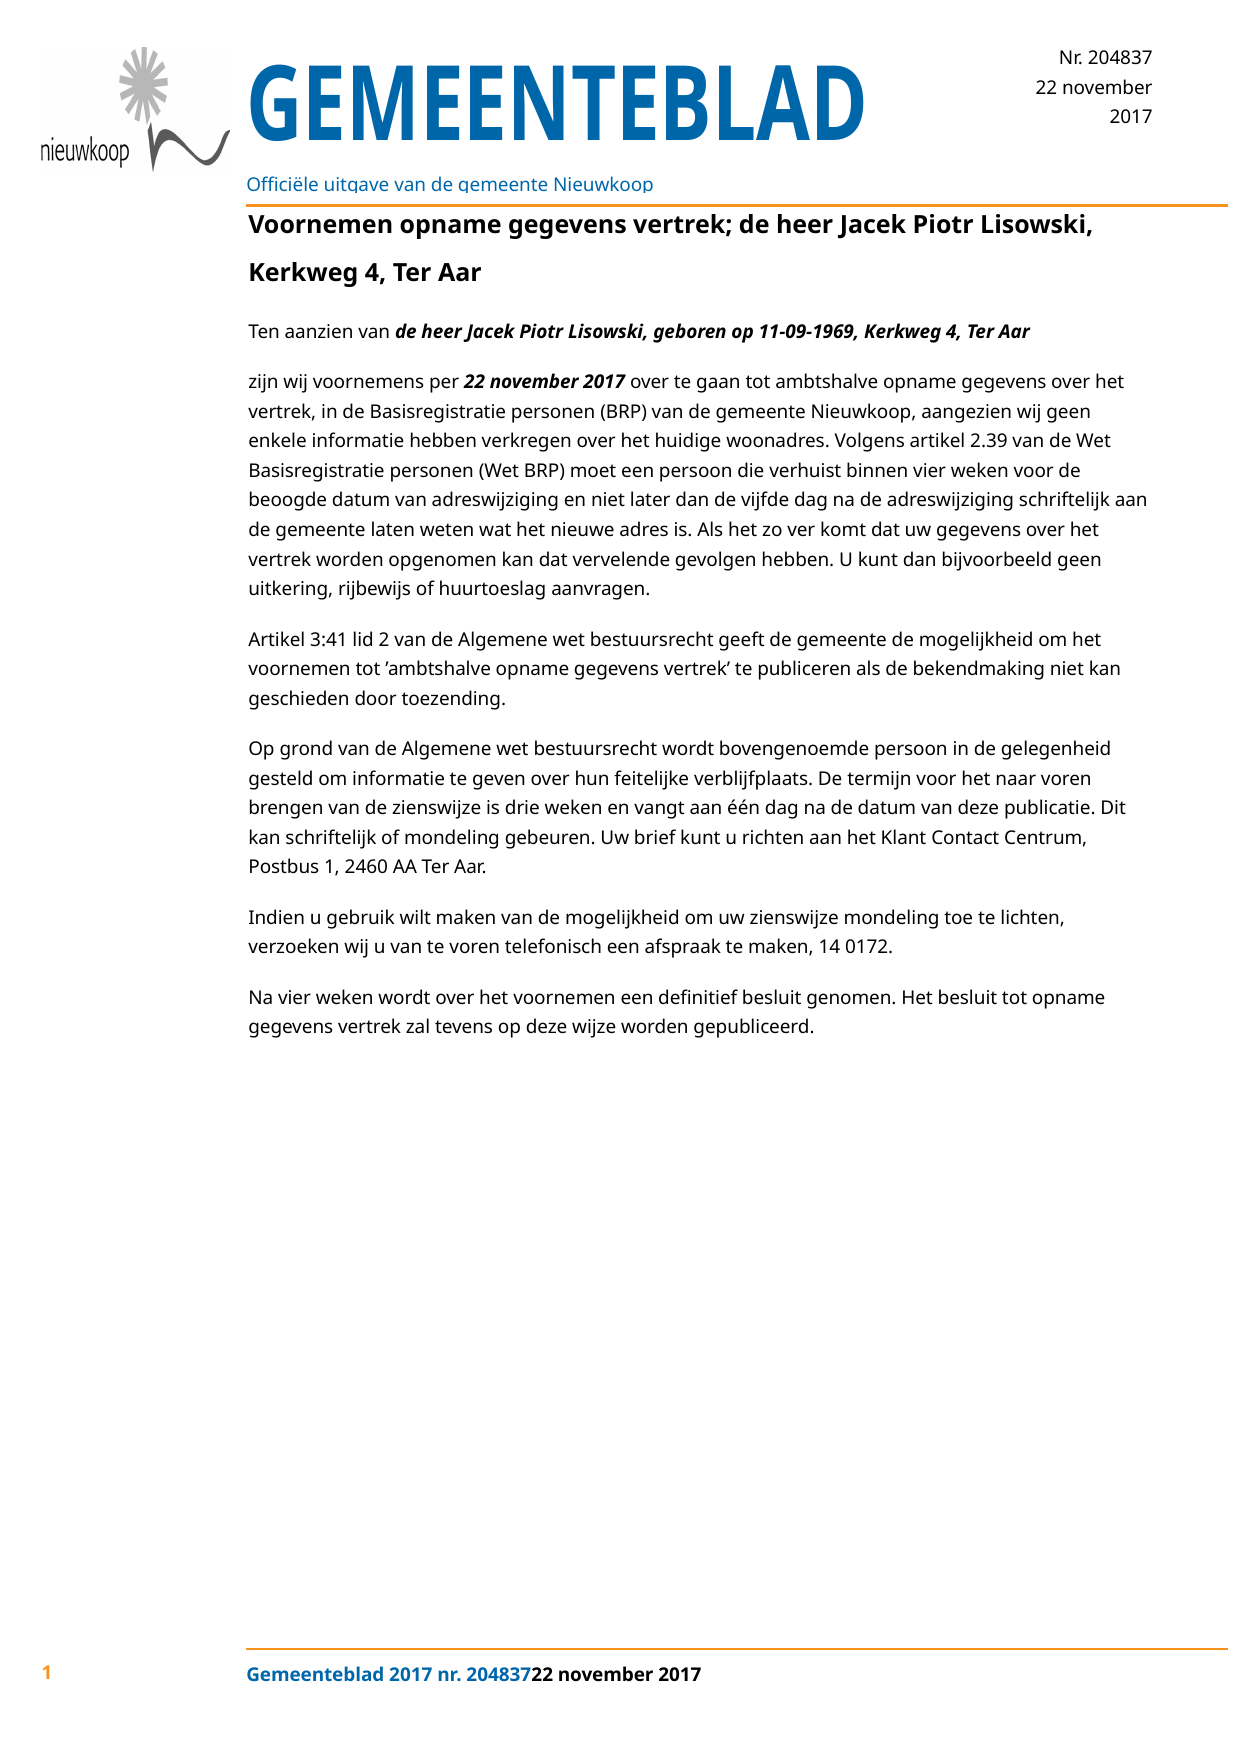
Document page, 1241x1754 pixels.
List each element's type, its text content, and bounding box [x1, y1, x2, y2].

text Na vier weken wordt over het voornemen een definitief besluit genomen. Het besluit tot opname gegevens vertrek zal tevens op deze wijze worden gepubliceerd. [248, 984, 1152, 1039]
picture [41, 47, 231, 172]
text zijn wij voornemens per 22 november 2017 over te gaan tot ambtshalve opname gegevens over het vertrek, in de Basisregistratie personen (BRP) van de gemeente Nieuwkoop, aangezien wij geen enkele informatie hebben verkregen over het huidige woonadres. Volgens artikel 2.39 van de Wet Basisregistratie personen (Wet BRP) moet een persoon die verhuist binnen vier weken voor de beoogde datum van adreswijziging en niet later dan de vijfde dag na de adreswijziging schriftelijk aan de gemeente laten weten wat het nieuwe adres is. Als het zo ver komt dat uw gegevens over het vertrek worden opgenomen kan dat vervelende gevolgen hebben. U kunt dan bijvoorbeeld geen uitkering, rijbewijs of huurtoeslag aanvragen. [248, 368, 1152, 601]
text Voornemen opname gegevens vertrek; de heer Jacek Piotr Lisowski, Kerkweg 4, Ter Aar [248, 207, 1152, 288]
text Op grond van de Algemene wet bestuursrecht wordt bovengenoemde persoon in de gelegenheid gesteld om informatie te geven over hun feitelijke verblijfplaats. De termijn voor het naar voren brengen van de zienswijze is drie weken en vangt aan één dag na de datum van deze publicatie. Dit kan schriftelijk of mondeling gebeuren. Uw brief kunt u richten aan het Klant Contact Centrum, Postbus 1, 2460 AA Ter Aar. [248, 735, 1152, 879]
text Indien u gebruik wilt maken van de mogelijkheid om uw zienswijze mondeling toe te lichten, verzoeken wij u van te voren telefonisch een afspraak te maken, 14 0172. [248, 904, 1152, 959]
text Ten aanzien van de heer Jacek Piotr Lisowski, geboren op 11-09-1969, Kerkweg 4, Ter Aar [248, 318, 1152, 344]
text Artikel 3:41 lid 2 van de Algemene wet bestuursrecht geeft de gemeente de mogelijkheid om het voornemen tot ’ambtshalve opname gegevens vertrek’ te publiceren als de bekendmaking niet kan geschieden door toezending. [248, 626, 1152, 711]
